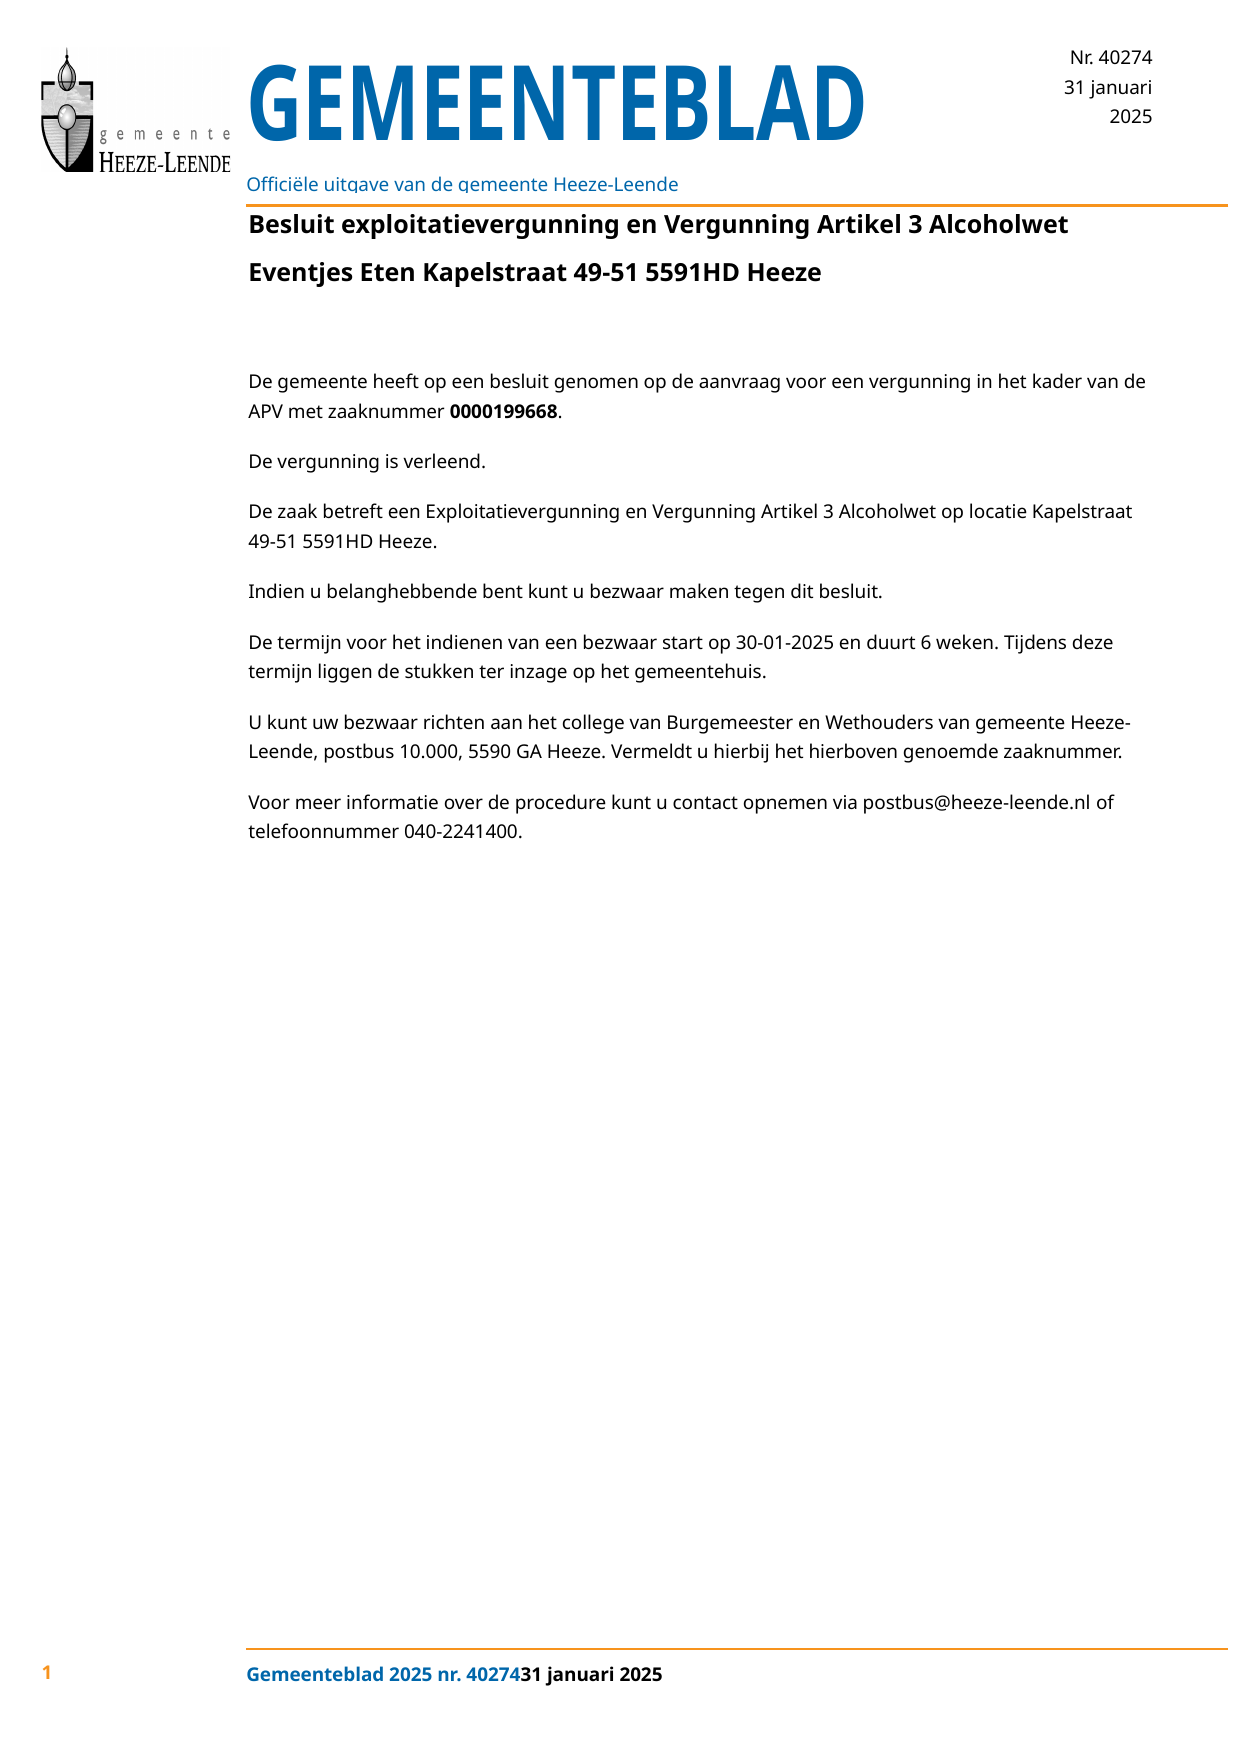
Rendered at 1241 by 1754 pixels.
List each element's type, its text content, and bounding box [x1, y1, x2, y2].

text De vergunning is verleend. [248, 448, 1152, 474]
text De termijn voor het indienen van een bezwaar start op 30-01-2025 en duurt 6 weken. Tijdens deze termijn liggen de stukken ter inzage op het gemeentehuis. [248, 629, 1152, 684]
text Indien u belanghebbende bent kunt u bezwaar maken tegen dit besluit. [248, 579, 1152, 604]
text De gemeente heeft op een besluit genomen op de aanvraag voor een vergunning in het kader van de APV met zaaknummer 0000199668. [248, 368, 1152, 424]
text Besluit exploitatievergunning en Vergunning Artikel 3 Alcoholwet Eventjes Eten Kapelstraat 49-51 5591HD Heeze [248, 207, 1152, 288]
text U kunt uw bezwaar richten aan het college van Burgemeester en Wethouders van gemeente Heeze-Leende, postbus 10.000, 5590 GA Heeze. Vermeldt u hierbij het hierboven genoemde zaaknummer. [248, 709, 1152, 764]
picture [41, 47, 231, 172]
text De zaak betreft een Exploitatievergunning en Vergunning Artikel 3 Alcoholwet op locatie Kapelstraat 49-51 5591HD Heeze. [248, 499, 1152, 554]
text Voor meer informatie over de procedure kunt u contact opnemen via postbus@heeze-leende.nl of telefoonnummer 040-2241400. [248, 789, 1152, 844]
